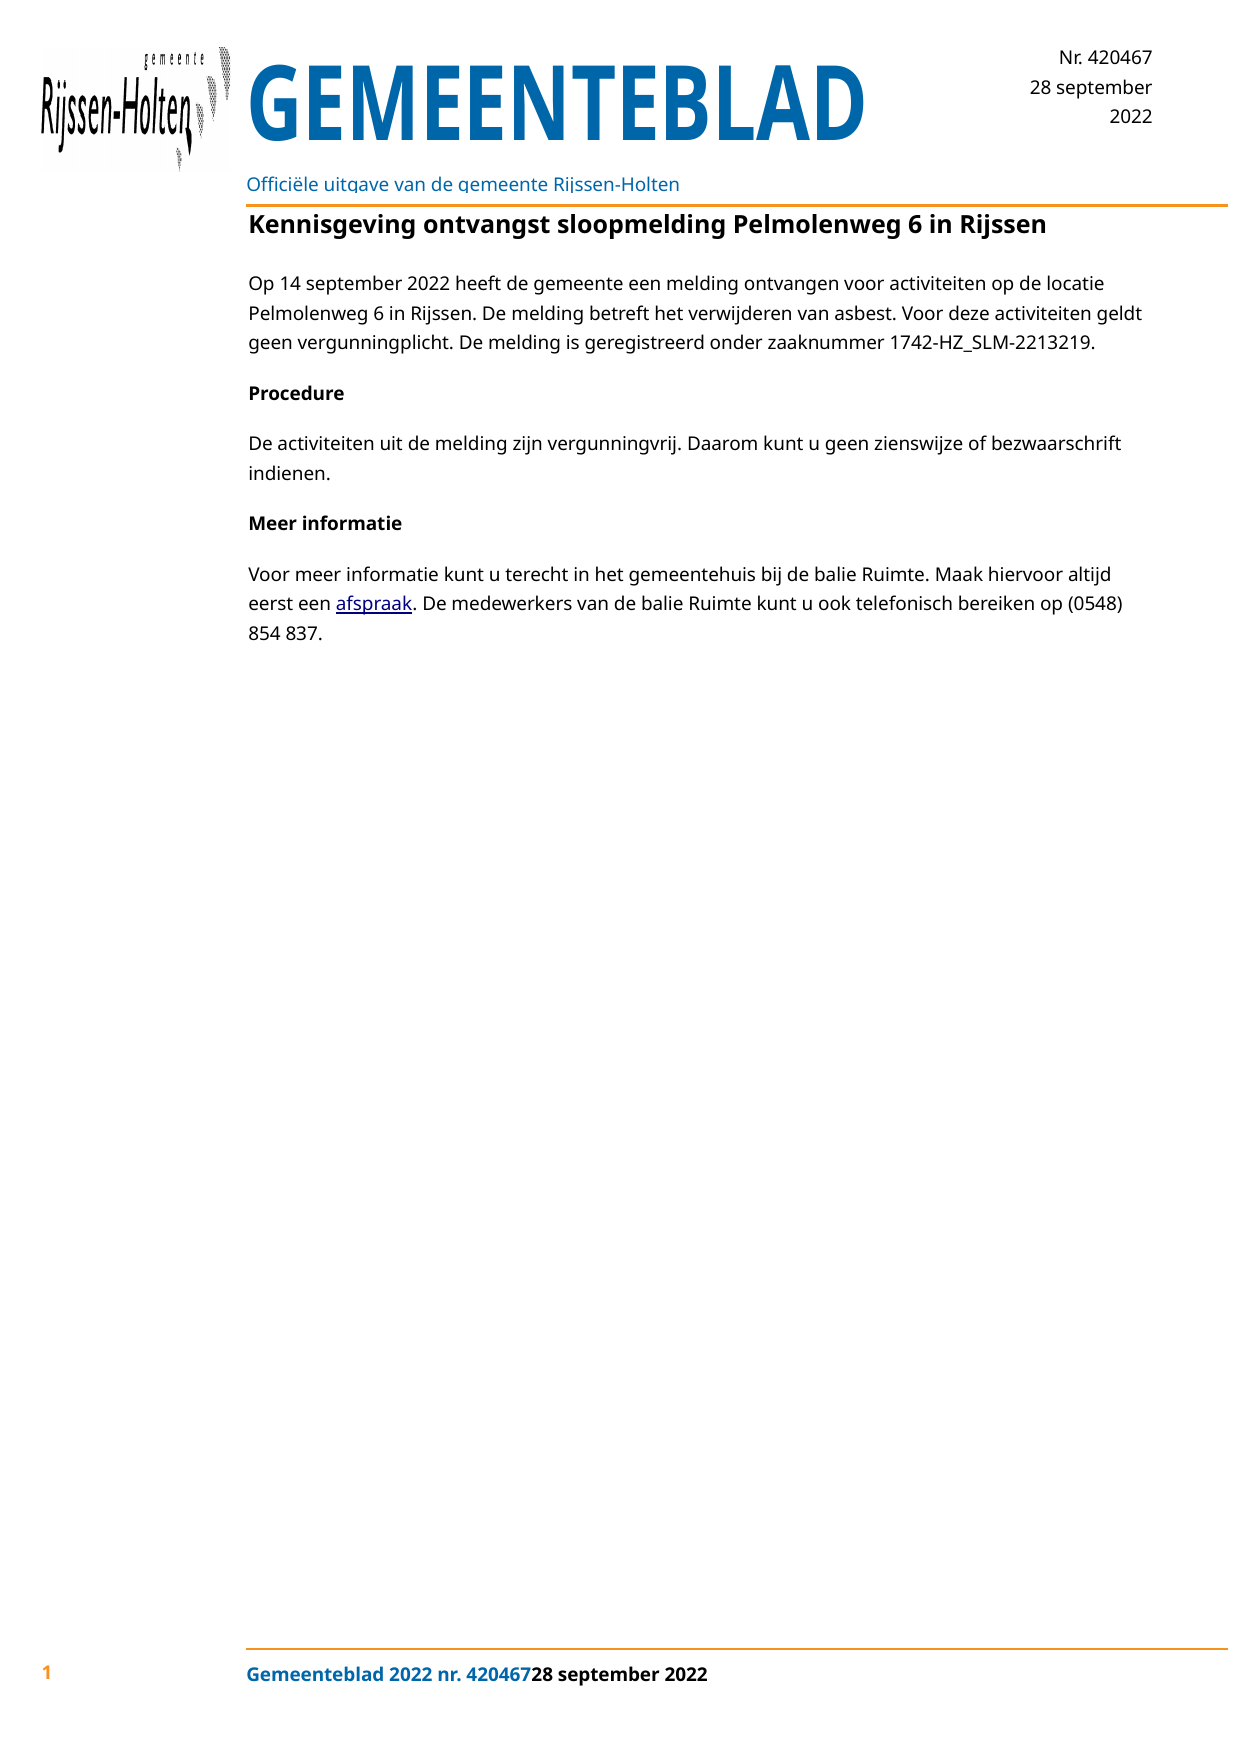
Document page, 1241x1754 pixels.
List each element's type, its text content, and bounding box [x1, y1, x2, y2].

picture [41, 47, 231, 172]
text De activiteiten uit de melding zijn vergunningvrij. Daarom kunt u geen zienswijze of bezwaarschrift indienen. [248, 430, 1152, 486]
text Voor meer informatie kunt u terecht in het gemeentehuis bij de balie Ruimte. Maak hiervoor altijd eerst een afspraak. De medewerkers van de balie Ruimte kunt u ook telefonisch bereiken op (0548) 854 837. [248, 561, 1152, 646]
text Meer informatie [248, 510, 1152, 536]
text Kennisgeving ontvangst sloopmelding Pelmolenweg 6 in Rijssen [248, 207, 1152, 241]
text Procedure [248, 380, 1152, 406]
text Op 14 september 2022 heeft de gemeente een melding ontvangen voor activiteiten op de locatie Pelmolenweg 6 in Rijssen. De melding betreft het verwijderen van asbest. Voor deze activiteiten geldt geen vergunningplicht. De melding is geregistreerd onder zaaknummer 1742-HZ_SLM-2213219. [248, 270, 1152, 355]
